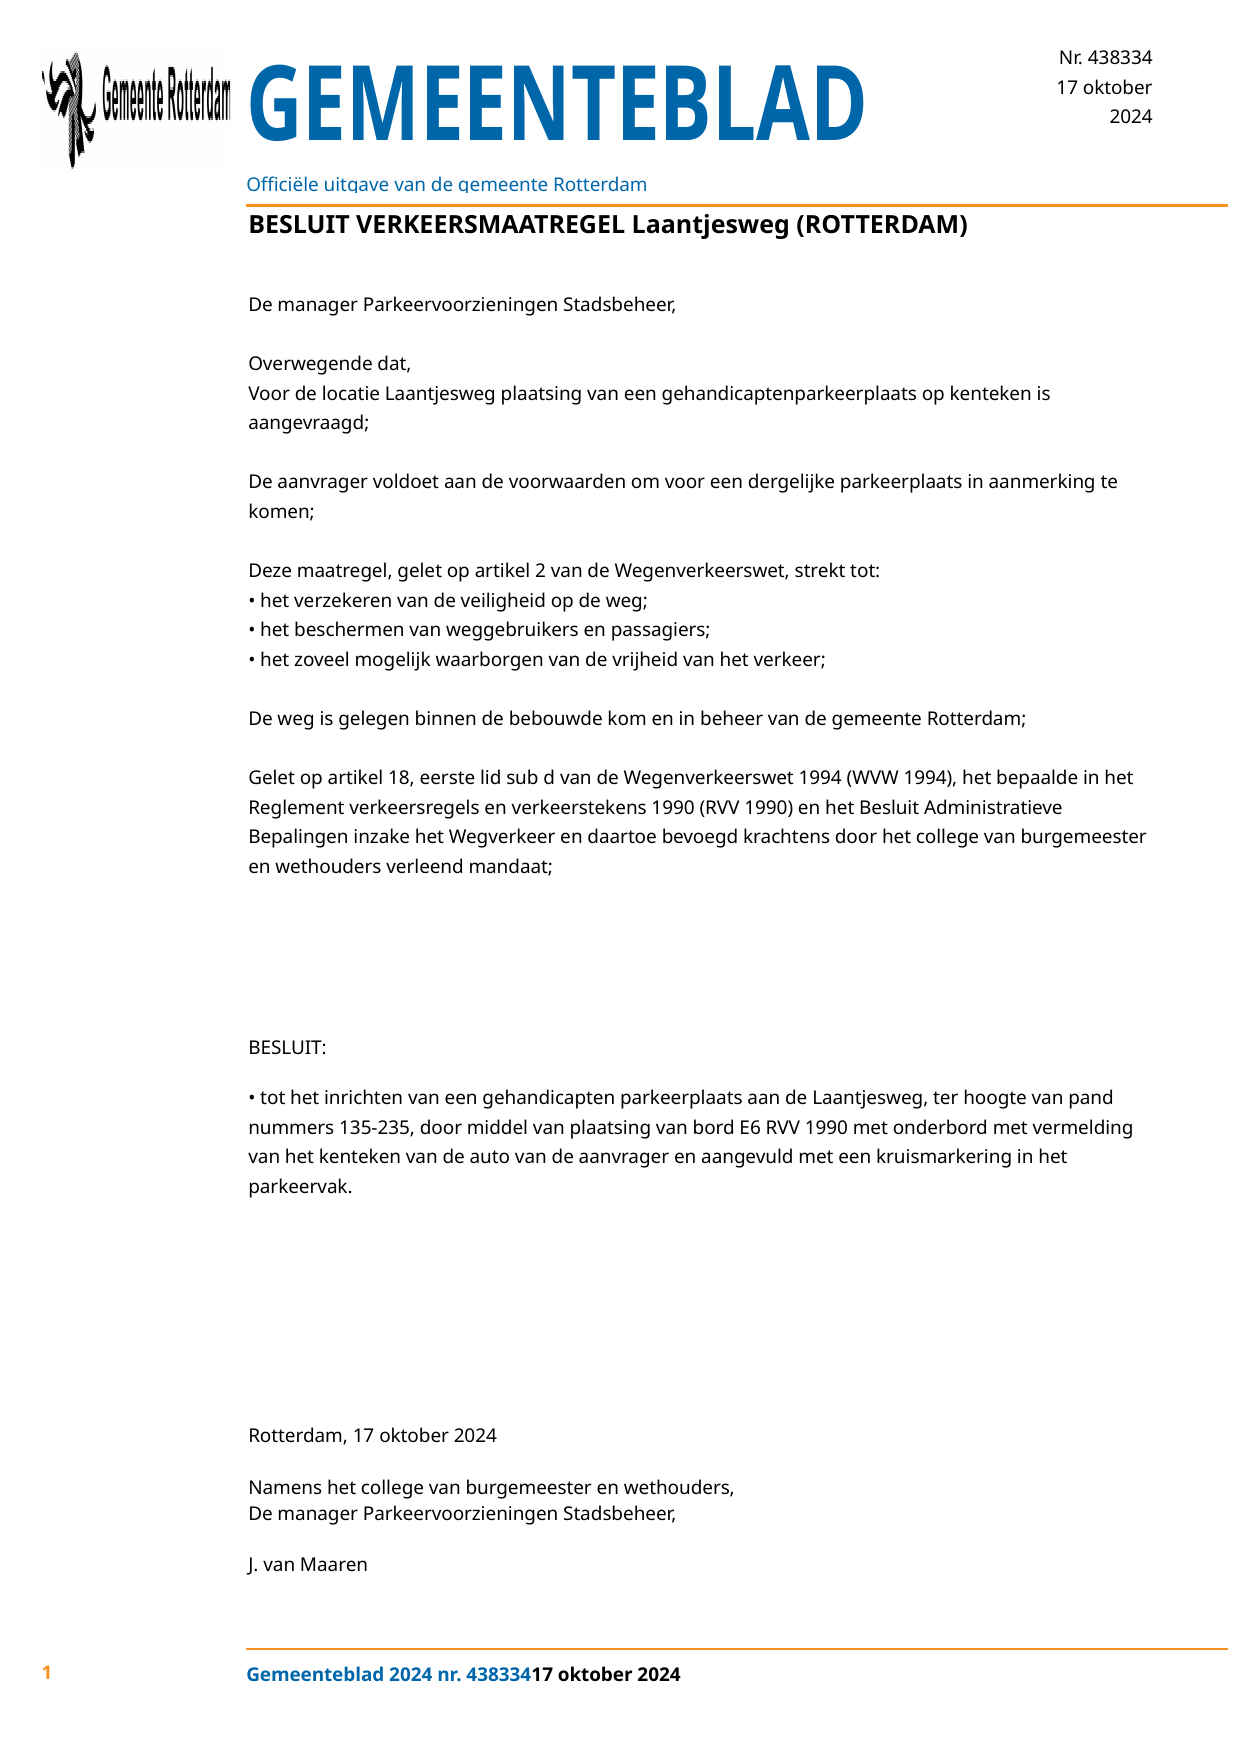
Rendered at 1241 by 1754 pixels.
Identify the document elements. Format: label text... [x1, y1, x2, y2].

text De weg is gelegen binnen de bebouwde kom en in beheer van de gemeente Rotterdam; [248, 705, 1152, 731]
text De manager Parkeervoorzieningen Stadsbeheer, [248, 1500, 1152, 1526]
text • het verzekeren van de veiligheid op de weg; [248, 587, 1152, 613]
text Deze maatregel, gelet op artikel 2 van de Wegenverkeerswet, strekt tot: [248, 557, 1152, 583]
text De aanvrager voldoet aan de voorwaarden om voor een dergelijke parkeerplaats in aanmerking te komen; [248, 468, 1152, 524]
text De manager Parkeervoorzieningen Stadsbeheer, [248, 291, 1152, 317]
picture [41, 47, 231, 172]
text BESLUIT: [248, 1034, 1152, 1060]
text Namens het college van burgemeester en wethouders, [248, 1474, 1152, 1500]
text • het zoveel mogelijk waarborgen van de vrijheid van het verkeer; [248, 646, 1152, 672]
text Gelet op artikel 18, eerste lid sub d van de Wegenverkeerswet 1994 (WVW 1994), het bepaalde in het Reglement verkeersregels en verkeerstekens 1990 (RVV 1990) en het Besluit Administratieve Bepalingen inzake het Wegverkeer en daartoe bevoegd krachtens door het college van burgemeester en wethouders verleend mandaat; [248, 764, 1152, 879]
text Overwegende dat, [248, 350, 1152, 376]
text J. van Maaren [248, 1551, 1152, 1577]
text Rotterdam, 17 oktober 2024 [248, 1423, 1152, 1448]
text Voor de locatie Laantjesweg plaatsing van een gehandicaptenparkeerplaats op kenteken is aangevraagd; [248, 380, 1152, 435]
text BESLUIT VERKEERSMAATREGEL Laantjesweg (ROTTERDAM) [248, 207, 1152, 241]
text • het beschermen van weggebruikers en passagiers; [248, 616, 1152, 642]
text • tot het inrichten van een gehandicapten parkeerplaats aan de Laantjesweg, ter hoogte van pand nummers 135-235, door middel van plaatsing van bord E6 RVV 1990 met onderbord met vermelding van het kenteken van de auto van de aanvrager en aangevuld met een kruismarkering in het parkeervak. [248, 1084, 1152, 1199]
